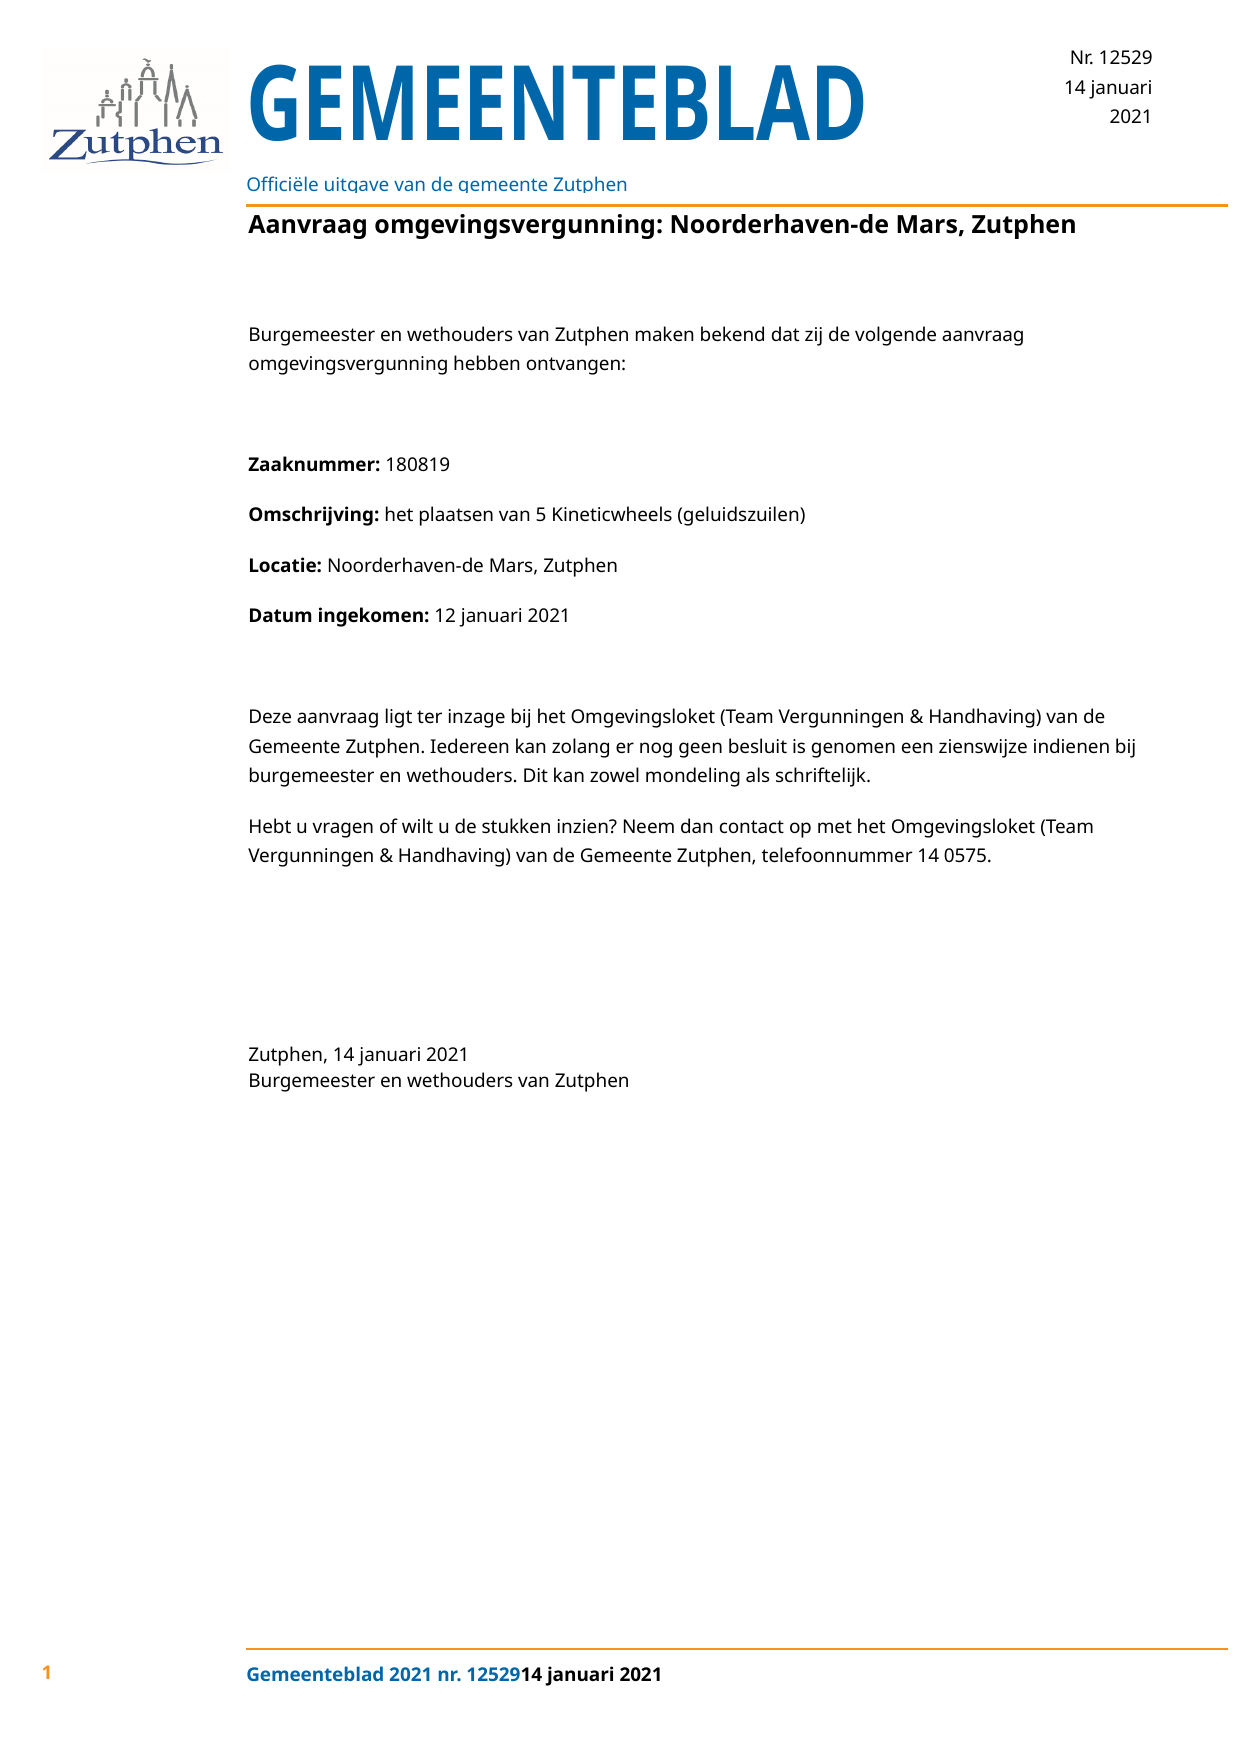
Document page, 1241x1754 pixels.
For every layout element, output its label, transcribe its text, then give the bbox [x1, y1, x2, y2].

text Aanvraag omgevingsvergunning: Noorderhaven-de Mars, Zutphen [248, 207, 1152, 241]
text Deze aanvraag ligt ter inzage bij het Omgevingsloket (Team Vergunningen & Handhaving) van de Gemeente Zutphen. Iedereen kan zolang er nog geen besluit is genomen een zienswijze indienen bij burgemeester en wethouders. Dit kan zowel mondeling als schriftelijk. [248, 703, 1152, 788]
text Omschrijving: het plaatsen van 5 Kineticwheels (geluidszuilen) [248, 502, 1152, 527]
text Burgemeester en wethouders van Zutphen maken bekend dat zij de volgende aanvraag omgevingsvergunning hebben ontvangen: [248, 321, 1152, 376]
text Locatie: Noorderhaven-de Mars, Zutphen [248, 552, 1152, 578]
text Zaaknummer: 180819 [248, 451, 1152, 477]
text Datum ingekomen: 12 januari 2021 [248, 602, 1152, 628]
text Hebt u vragen of wilt u de stukken inzien? Neem dan contact op met het Omgevingsloket (Team Vergunningen & Handhaving) van de Gemeente Zutphen, telefoonnummer 14 0575. [248, 813, 1152, 868]
text Burgemeester en wethouders van Zutphen [248, 1067, 1152, 1093]
text Zutphen, 14 januari 2021 [248, 1041, 1152, 1067]
picture [41, 47, 231, 172]
